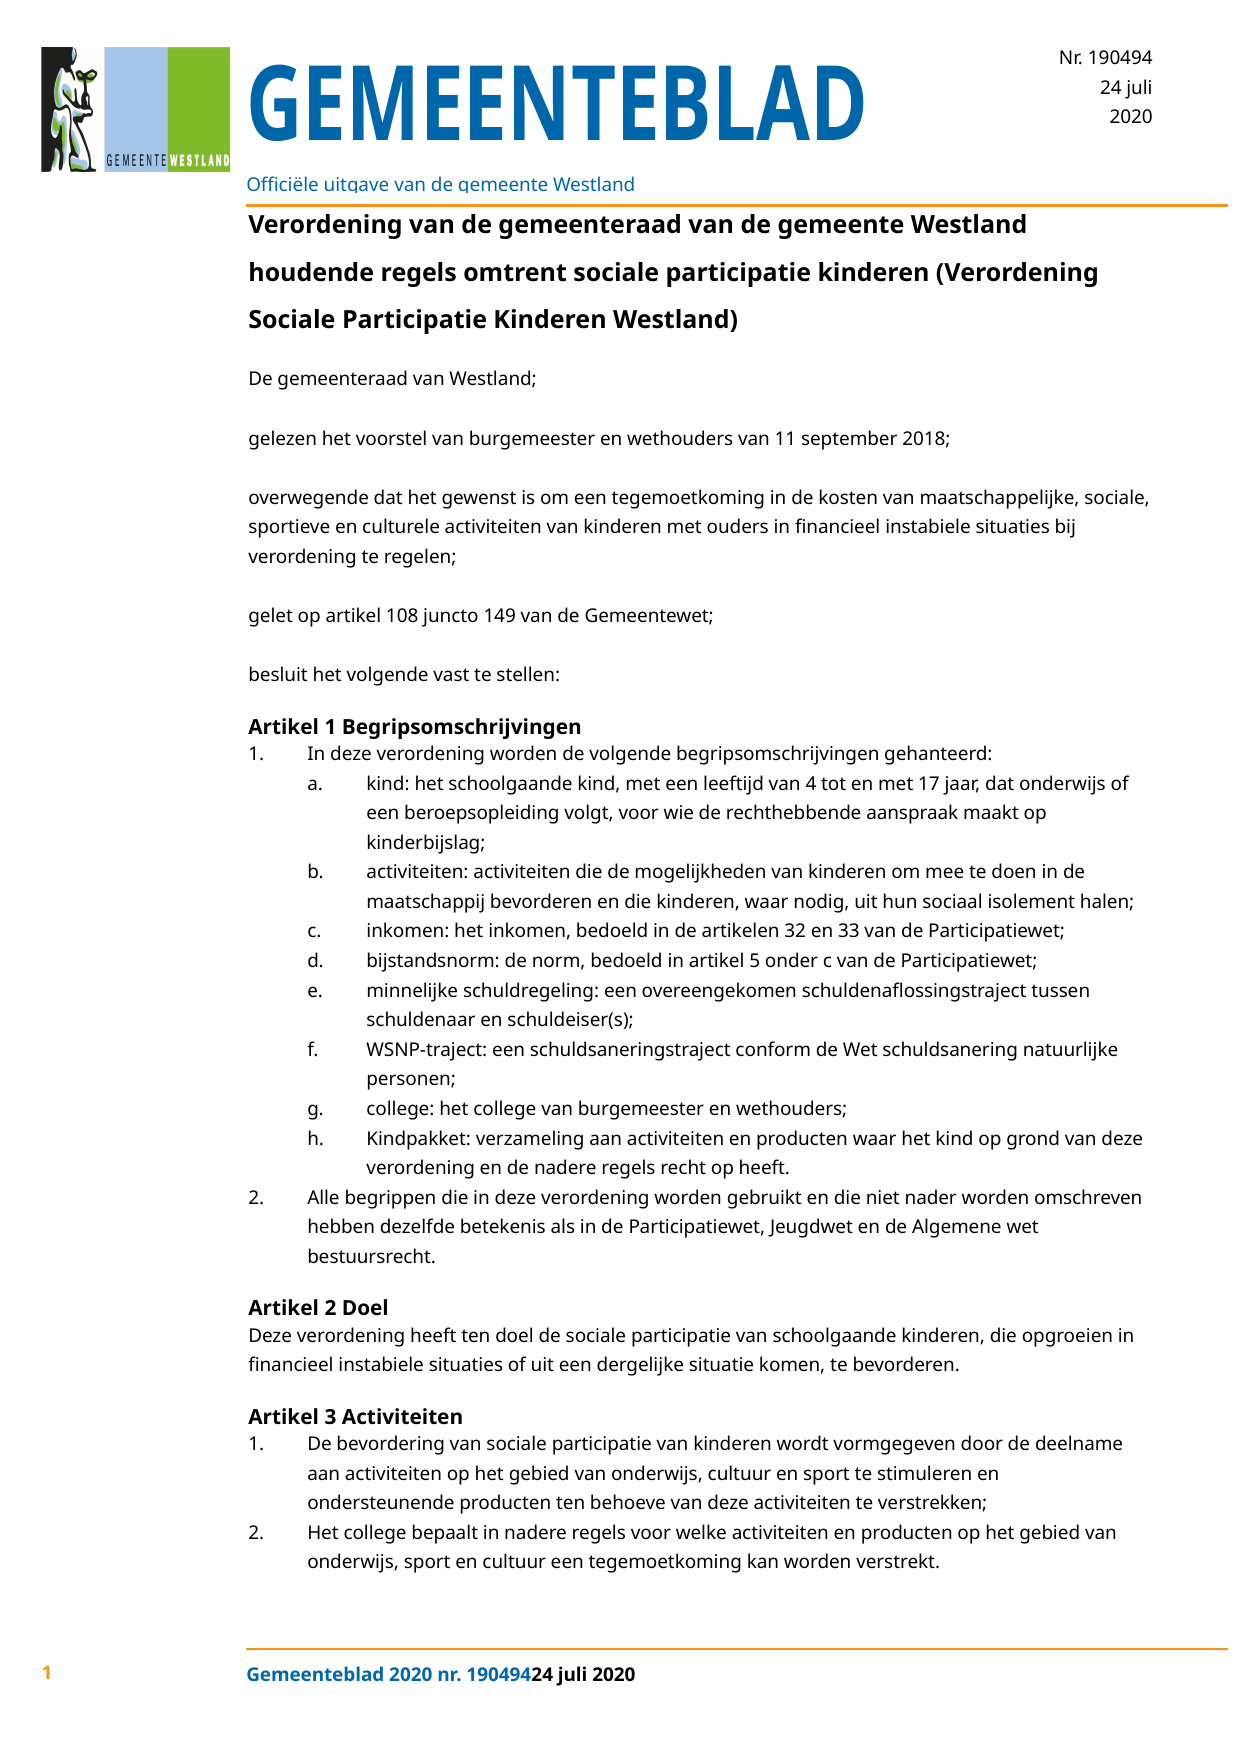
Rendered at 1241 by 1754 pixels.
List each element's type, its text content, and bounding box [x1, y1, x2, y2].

list Kindpakket: verzameling aan activiteiten en producten waar het kind op grond van deze verordening en de nadere regels recht op heeft. [307, 1125, 1152, 1180]
text Verordening van de gemeenteraad van de gemeente Westland houdende regels omtrent sociale participatie kinderen (Verordening Sociale Participatie Kinderen Westland) [248, 207, 1152, 336]
list In deze verordening worden de volgende begripsomschrijvingen gehanteerd: [248, 740, 1152, 766]
list WSNP-traject: een schuldsaneringstraject conform de Wet schuldsanering natuurlijke personen; [307, 1036, 1152, 1091]
text gelet op artikel 108 juncto 149 van de Gemeentewet; [248, 602, 1152, 628]
text Artikel 3 Activiteiten [248, 1402, 1152, 1430]
list minnelijke schuldregeling: een overeengekomen schuldenaflossingstraject tussen schuldenaar en schuldeiser(s); [307, 977, 1152, 1032]
list inkomen: het inkomen, bedoeld in de artikelen 32 en 33 van de Participatiewet; [307, 918, 1152, 943]
text Artikel 1 Begripsomschrijvingen [248, 712, 1152, 740]
text overwegende dat het gewenst is om een tegemoetkoming in de kosten van maatschappelijke, sociale, sportieve en culturele activiteiten van kinderen met ouders in financieel instabiele situaties bij verordening te regelen; [248, 484, 1152, 569]
text gelezen het voorstel van burgemeester en wethouders van 11 september 2018; [248, 425, 1152, 450]
list college: het college van burgemeester en wethouders; [307, 1095, 1152, 1121]
text Artikel 2 Doel [248, 1293, 1152, 1322]
list Het college bepaalt in nadere regels voor welke activiteiten en producten op het gebied van onderwijs, sport en cultuur een tegemoetkoming kan worden verstrekt. [248, 1519, 1152, 1574]
list bijstandsnorm: de norm, bedoeld in artikel 5 onder c van de Participatiewet; [307, 947, 1152, 973]
list Alle begrippen die in deze verordening worden gebruikt en die niet nader worden omschreven hebben dezelfde betekenis als in de Participatiewet, Jeugdwet en de Algemene wet bestuursrecht. [248, 1184, 1152, 1269]
list kind: het schoolgaande kind, met een leeftijd van 4 tot en met 17 jaar, dat onderwijs of een beroepsopleiding volgt, voor wie de rechthebbende aanspraak maakt op kinderbijslag; [307, 770, 1152, 855]
list De bevordering van sociale participatie van kinderen wordt vormgegeven door de deelname aan activiteiten op het gebied van onderwijs, cultuur en sport te stimuleren en ondersteunende producten ten behoeve van deze activiteiten te verstrekken; [248, 1430, 1152, 1515]
picture [41, 47, 231, 172]
text De gemeenteraad van Westland; [248, 366, 1152, 391]
list activiteiten: activiteiten die de mogelijkheden van kinderen om mee te doen in de maatschappij bevorderen en die kinderen, waar nodig, uit hun sociaal isolement halen; [307, 858, 1152, 914]
text Deze verordening heeft ten doel de sociale participatie van schoolgaande kinderen, die opgroeien in financieel instabiele situaties of uit een dergelijke situatie komen, te bevorderen. [248, 1322, 1152, 1377]
text besluit het volgende vast te stellen: [248, 661, 1152, 687]
